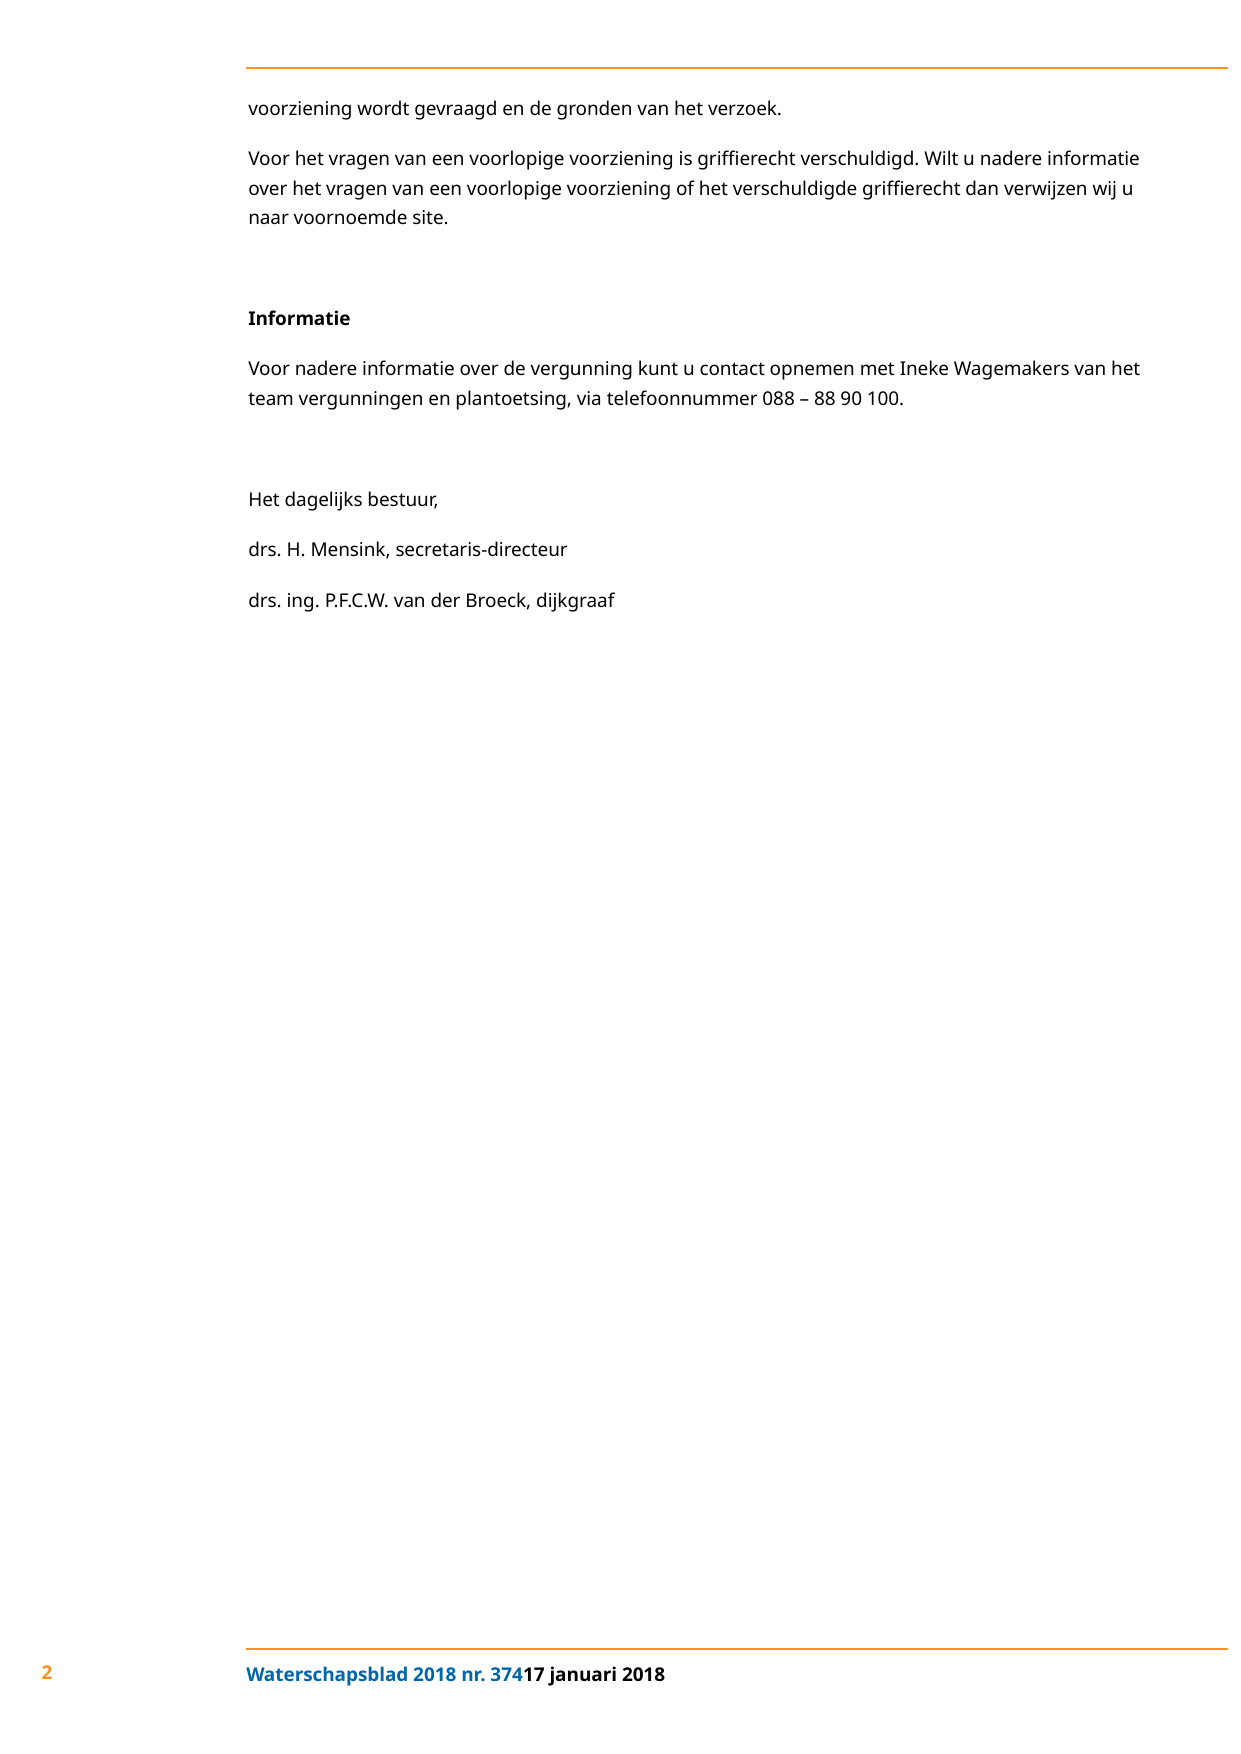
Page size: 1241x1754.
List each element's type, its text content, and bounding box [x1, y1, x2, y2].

text Voor nadere informatie over de vergunning kunt u contact opnemen met Ineke Wagemakers van het team vergunningen en plantoetsing, via telefoonnummer 088 – 88 90 100. [248, 356, 1152, 411]
text Voor het vragen van een voorlopige voorziening is griffierecht verschuldigd. Wilt u nadere informatie over het vragen van een voorlopige voorziening of het verschuldigde griffierecht dan verwijzen wij u naar voornoemde site. [248, 145, 1152, 230]
text drs. H. Mensink, secretaris-directeur [248, 536, 1152, 562]
text drs. ing. P.F.C.W. van der Broeck, dijkgraaf [248, 587, 1152, 613]
text Informatie [248, 305, 1152, 331]
picture [41, 47, 231, 172]
text voorziening wordt gevraagd en de gronden van het verzoek. [248, 95, 1152, 121]
text Het dagelijks bestuur, [248, 486, 1152, 512]
